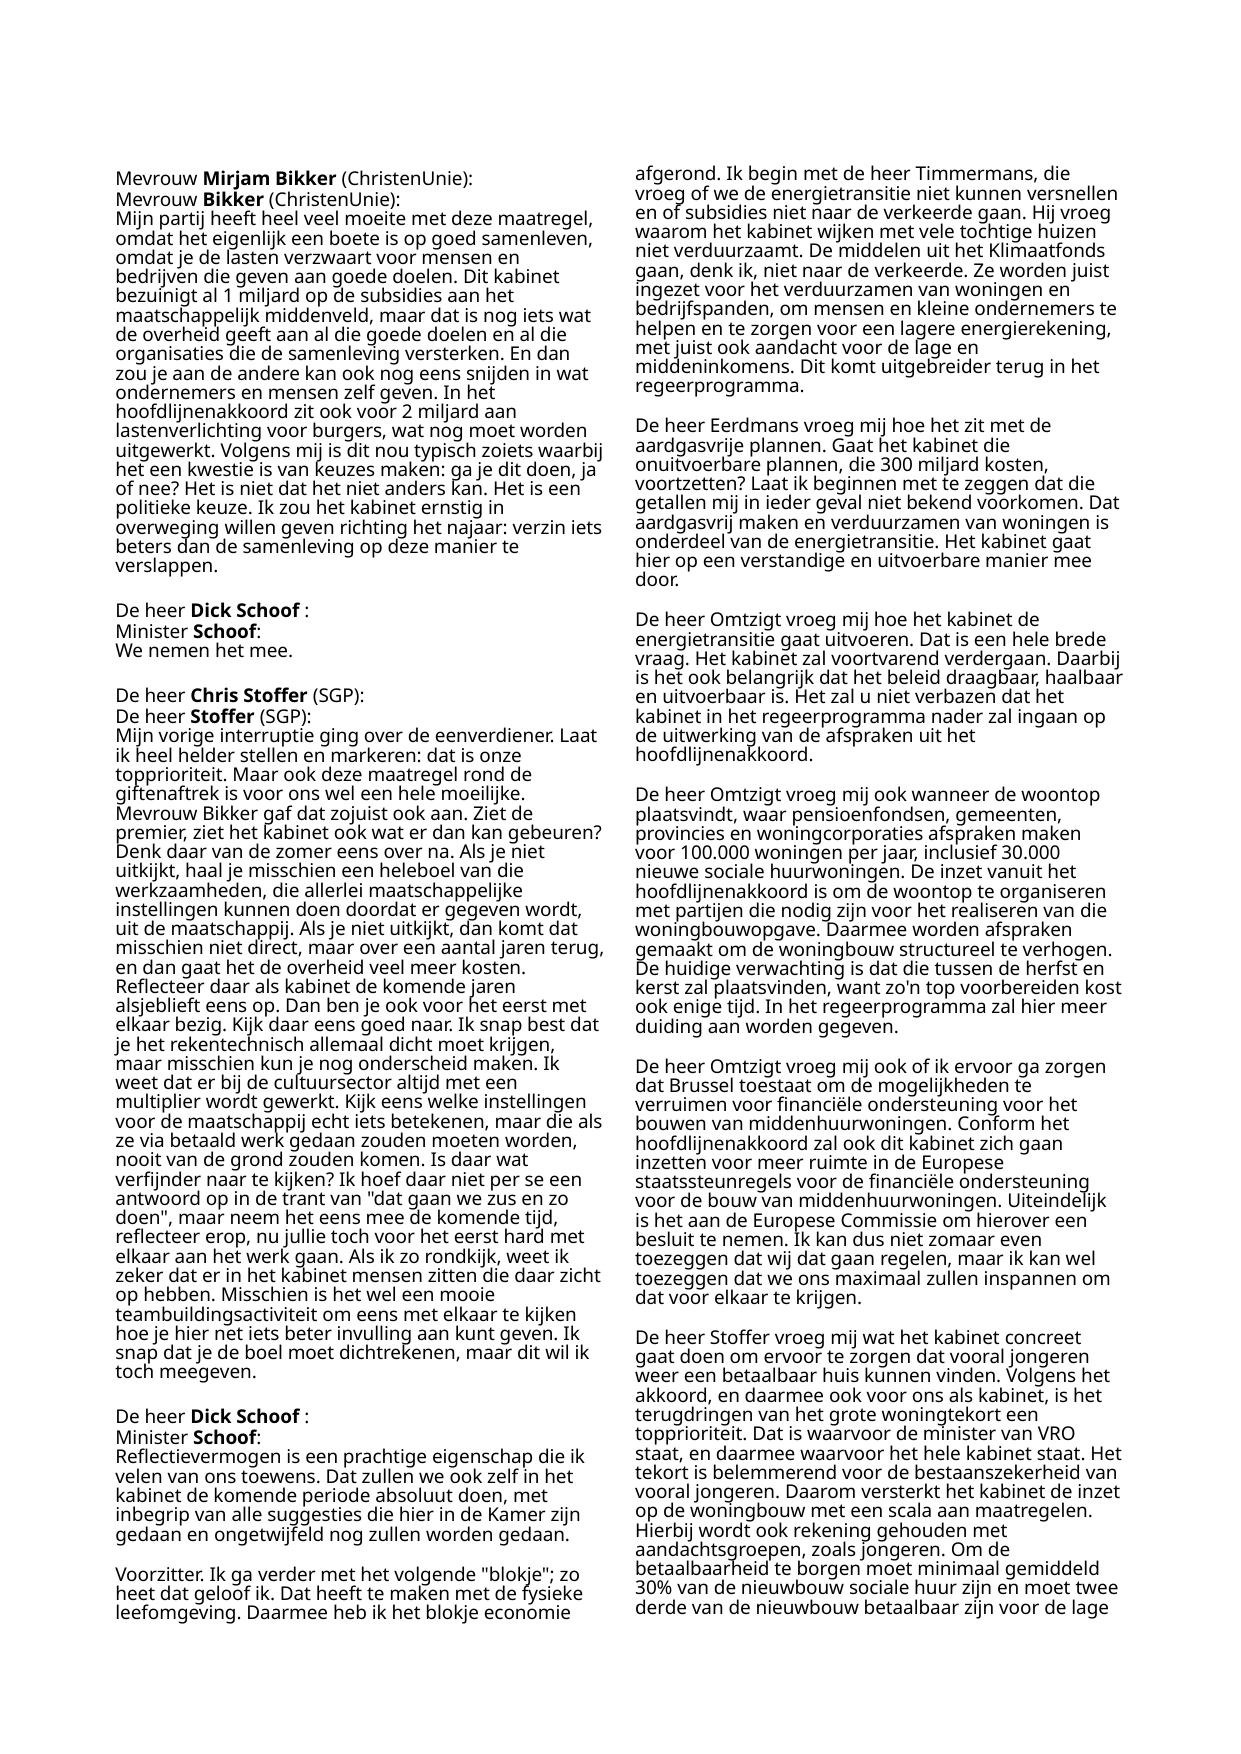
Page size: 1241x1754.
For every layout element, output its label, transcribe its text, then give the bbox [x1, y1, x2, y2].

text De heer Dick Schoof : [115, 597, 605, 623]
text Minister Schoof: [115, 1429, 605, 1448]
text Mijn partij heeft heel veel moeite met deze maatregel, omdat het eigenlijk een boete is op goed samenleven, omdat je de lasten verzwaart voor mensen en bedrijven die geven aan goede doelen. Dit kabinet bezuinigt al 1 miljard op de subsidies aan het maatschappelijk middenveld, maar dat is nog iets wat de overheid geeft aan al die goede doelen en al die organisaties die de samenleving versterken. En dan zou je aan de andere kan ook nog eens snijden in wat ondernemers en mensen zelf geven. In het hoofdlijnenakkoord zit ook voor 2 miljard aan lastenverlichting voor burgers, wat nog moet worden uitgewerkt. Volgens mij is dit nou typisch zoiets waarbij het een kwestie is van keuzes maken: ga je dit doen, ja of nee? Het is niet dat het niet anders kan. Het is een politieke keuze. Ik zou het kabinet ernstig in overweging willen geven richting het najaar: verzin iets beters dan de samenleving op deze manier te verslappen. [115, 210, 605, 576]
text We nemen het mee. [115, 642, 605, 662]
text afgerond. Ik begin met de heer Timmermans, die vroeg of we de energietransitie niet kunnen versnellen en of subsidies niet naar de verkeerde gaan. Hij vroeg waarom het kabinet wijken met vele tochtige huizen niet verduurzaamt. De middelen uit het Klimaatfonds gaan, denk ik, niet naar de verkeerde. Ze worden juist ingezet voor het verduurzamen van woningen en bedrijfspanden, om mensen en kleine ondernemers te helpen en te zorgen voor een lagere energierekening, met juist ook aandacht voor de lage en middeninkomens. Dit komt uitgebreider terug in het regeerprogramma. [635, 165, 1125, 397]
text De heer Dick Schoof : [115, 1403, 605, 1429]
text De heer Omtzigt vroeg mij ook wanneer de woontop plaatsvindt, waar pensioenfondsen, gemeenten, provincies en woningcorporaties afspraken maken voor 100.000 woningen per jaar, inclusief 30.000 nieuwe sociale huurwoningen. De inzet vanuit het hoofdlijnenakkoord is om de woontop te organiseren met partijen die nodig zijn voor het realiseren van die woningbouwopgave. Daarmee worden afspraken gemaakt om de woningbouw structureel te verhogen. De huidige verwachting is dat die tussen de herfst en kerst zal plaatsvinden, want zo'n top voorbereiden kost ook enige tijd. In het regeerprogramma zal hier meer duiding aan worden gegeven. [635, 786, 1125, 1037]
text Reflectievermogen is een prachtige eigenschap die ik velen van ons toewens. Dat zullen we ook zelf in het kabinet de komende periode absoluut doen, met inbegrip van alle suggesties die hier in de Kamer zijn gedaan en ongetwijfeld nog zullen worden gedaan. [115, 1448, 605, 1545]
text Mevrouw Bikker (ChristenUnie): [115, 191, 605, 210]
text De heer Omtzigt vroeg mij hoe het kabinet de energietransitie gaat uitvoeren. Dat is een hele brede vraag. Het kabinet zal voortvarend verdergaan. Daarbij is het ook belangrijk dat het beleid draagbaar, haalbaar en uitvoerbaar is. Het zal u niet verbazen dat het kabinet in het regeerprogramma nader zal ingaan op de uitwerking van de afspraken uit het hoofdlijnenakkoord. [635, 611, 1125, 766]
text Minister Schoof: [115, 623, 605, 642]
text Mijn vorige interruptie ging over de eenverdiener. Laat ik heel helder stellen en markeren: dat is onze topprioriteit. Maar ook deze maatregel rond de giftenaftrek is voor ons wel een hele moeilijke. Mevrouw Bikker gaf dat zojuist ook aan. Ziet de premier, ziet het kabinet ook wat er dan kan gebeuren? Denk daar van de zomer eens over na. Als je niet uitkijkt, haal je misschien een heleboel van die werkzaamheden, die allerlei maatschappelijke instellingen kunnen doen doordat er gegeven wordt, uit de maatschappij. Als je niet uitkijkt, dan komt dat misschien niet direct, maar over een aantal jaren terug, en dan gaat het de overheid veel meer kosten. Reflecteer daar als kabinet de komende jaren alsjeblieft eens op. Dan ben je ook voor het eerst met elkaar bezig. Kijk daar eens goed naar. Ik snap best dat je het rekentechnisch allemaal dicht moet krijgen, maar misschien kun je nog onderscheid maken. Ik weet dat er bij de cultuursector altijd met een multiplier wordt gewerkt. Kijk eens welke instellingen voor de maatschappij echt iets betekenen, maar die als ze via betaald werk gedaan zouden moeten worden, nooit van de grond zouden komen. Is daar wat verfijnder naar te kijken? Ik hoef daar niet per se een antwoord op in de trant van "dat gaan we zus en zo doen", maar neem het eens mee de komende tijd, reflecteer erop, nu jullie toch voor het eerst hard met elkaar aan het werk gaan. Als ik zo rondkijk, weet ik zeker dat er in het kabinet mensen zitten die daar zicht op hebben. Misschien is het wel een mooie teambuildingsactiviteit om eens met elkaar te kijken hoe je hier net iets beter invulling aan kunt geven. Ik snap dat je de boel moet dichtrekenen, maar dit wil ik toch meegeven. [115, 727, 605, 1383]
text De heer Stoffer (SGP): [115, 708, 605, 727]
text De heer Omtzigt vroeg mij ook of ik ervoor ga zorgen dat Brussel toestaat om de mogelijkheden te verruimen voor financiële ondersteuning voor het bouwen van middenhuurwoningen. Conform het hoofdlijnenakkoord zal ook dit kabinet zich gaan inzetten voor meer ruimte in de Europese staatssteunregels voor de financiële ondersteuning voor de bouw van middenhuurwoningen. Uiteindelijk is het aan de Europese Commissie om hierover een besluit te nemen. Ik kan dus niet zomaar even toezeggen dat wij dat gaan regelen, maar ik kan wel toezeggen dat we ons maximaal zullen inspannen om dat voor elkaar te krijgen. [635, 1058, 1125, 1308]
text De heer Eerdmans vroeg mij hoe het zit met de aardgasvrije plannen. Gaat het kabinet die onuitvoerbare plannen, die 300 miljard kosten, voortzetten? Laat ik beginnen met te zeggen dat die getallen mij in ieder geval niet bekend voorkomen. Dat aardgasvrij maken en verduurzamen van woningen is onderdeel van de energietransitie. Het kabinet gaat hier op een verstandige en uitvoerbare manier mee door. [635, 417, 1125, 591]
text Mevrouw Mirjam Bikker (ChristenUnie): [115, 165, 605, 191]
text Voorzitter. Ik ga verder met het volgende "blokje"; zo heet dat geloof ik. Dat heeft te maken met de fysieke leefomgeving. Daarmee heb ik het blokje economie [115, 1566, 605, 1623]
text De heer Chris Stoffer (SGP): [115, 682, 605, 708]
text De heer Stoffer vroeg mij wat het kabinet concreet gaat doen om ervoor te zorgen dat vooral jongeren weer een betaalbaar huis kunnen vinden. Volgens het akkoord, en daarmee ook voor ons als kabinet, is het terugdringen van het grote woningtekort een topprioriteit. Dat is waarvoor de minister van VRO staat, en daarmee waarvoor het hele kabinet staat. Het tekort is belemmerend voor de bestaanszekerheid van vooral jongeren. Daarom versterkt het kabinet de inzet op de woningbouw met een scala aan maatregelen. Hierbij wordt ook rekening gehouden met aandachtsgroepen, zoals jongeren. Om de betaalbaarheid te borgen moet minimaal gemiddeld 30% van de nieuwbouw sociale huur zijn en moet twee derde van de nieuwbouw betaalbaar zijn voor de lage [635, 1329, 1125, 1618]
